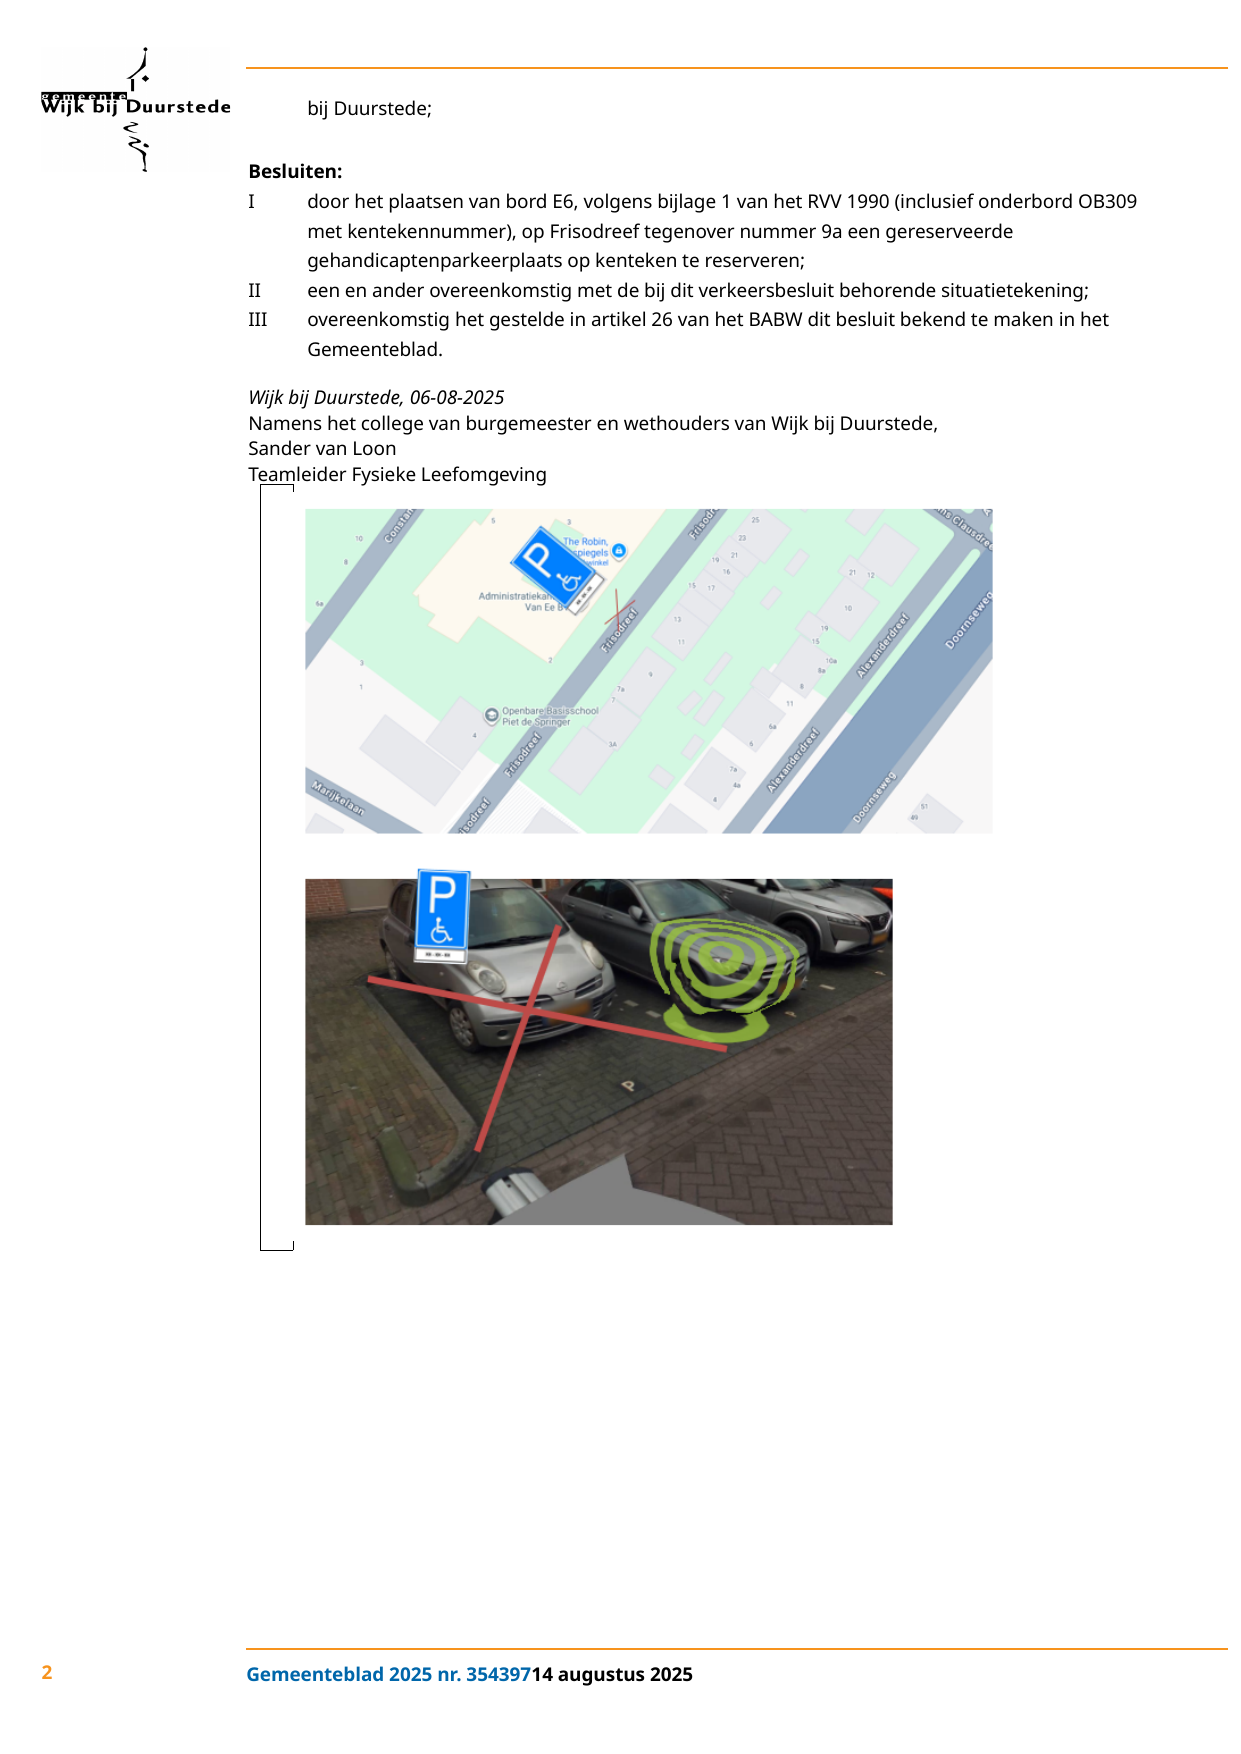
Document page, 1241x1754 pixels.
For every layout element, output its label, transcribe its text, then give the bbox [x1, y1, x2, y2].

text Namens het college van burgemeester en wethouders van Wijk bij Duurstede, [248, 410, 1152, 436]
list door het plaatsen van bord E6, volgens bijlage 1 van het RVV 1990 (inclusief onderbord OB309 met kentekennummer), op Frisodreef tegenover nummer 9a een gereserveerde gehandicaptenparkeerplaats op kenteken te reserveren; [248, 188, 1152, 273]
text Besluiten: [248, 159, 1152, 184]
text Sander van Loon [248, 436, 1152, 461]
list een en ander overeenkomstig met de bij dit verkeersbesluit behorende situatietekening; [248, 277, 1152, 303]
list bij Duurstede; [248, 95, 1152, 121]
text Wijk bij Duurstede, 06-08-2025 [248, 384, 1152, 410]
picture [268, 492, 1037, 1241]
text Teamleider Fysieke Leefomgeving [248, 461, 1152, 487]
picture [41, 47, 231, 172]
list overeenkomstig het gestelde in artikel 26 van het BABW dit besluit bekend te maken in het Gemeenteblad. [248, 307, 1152, 362]
